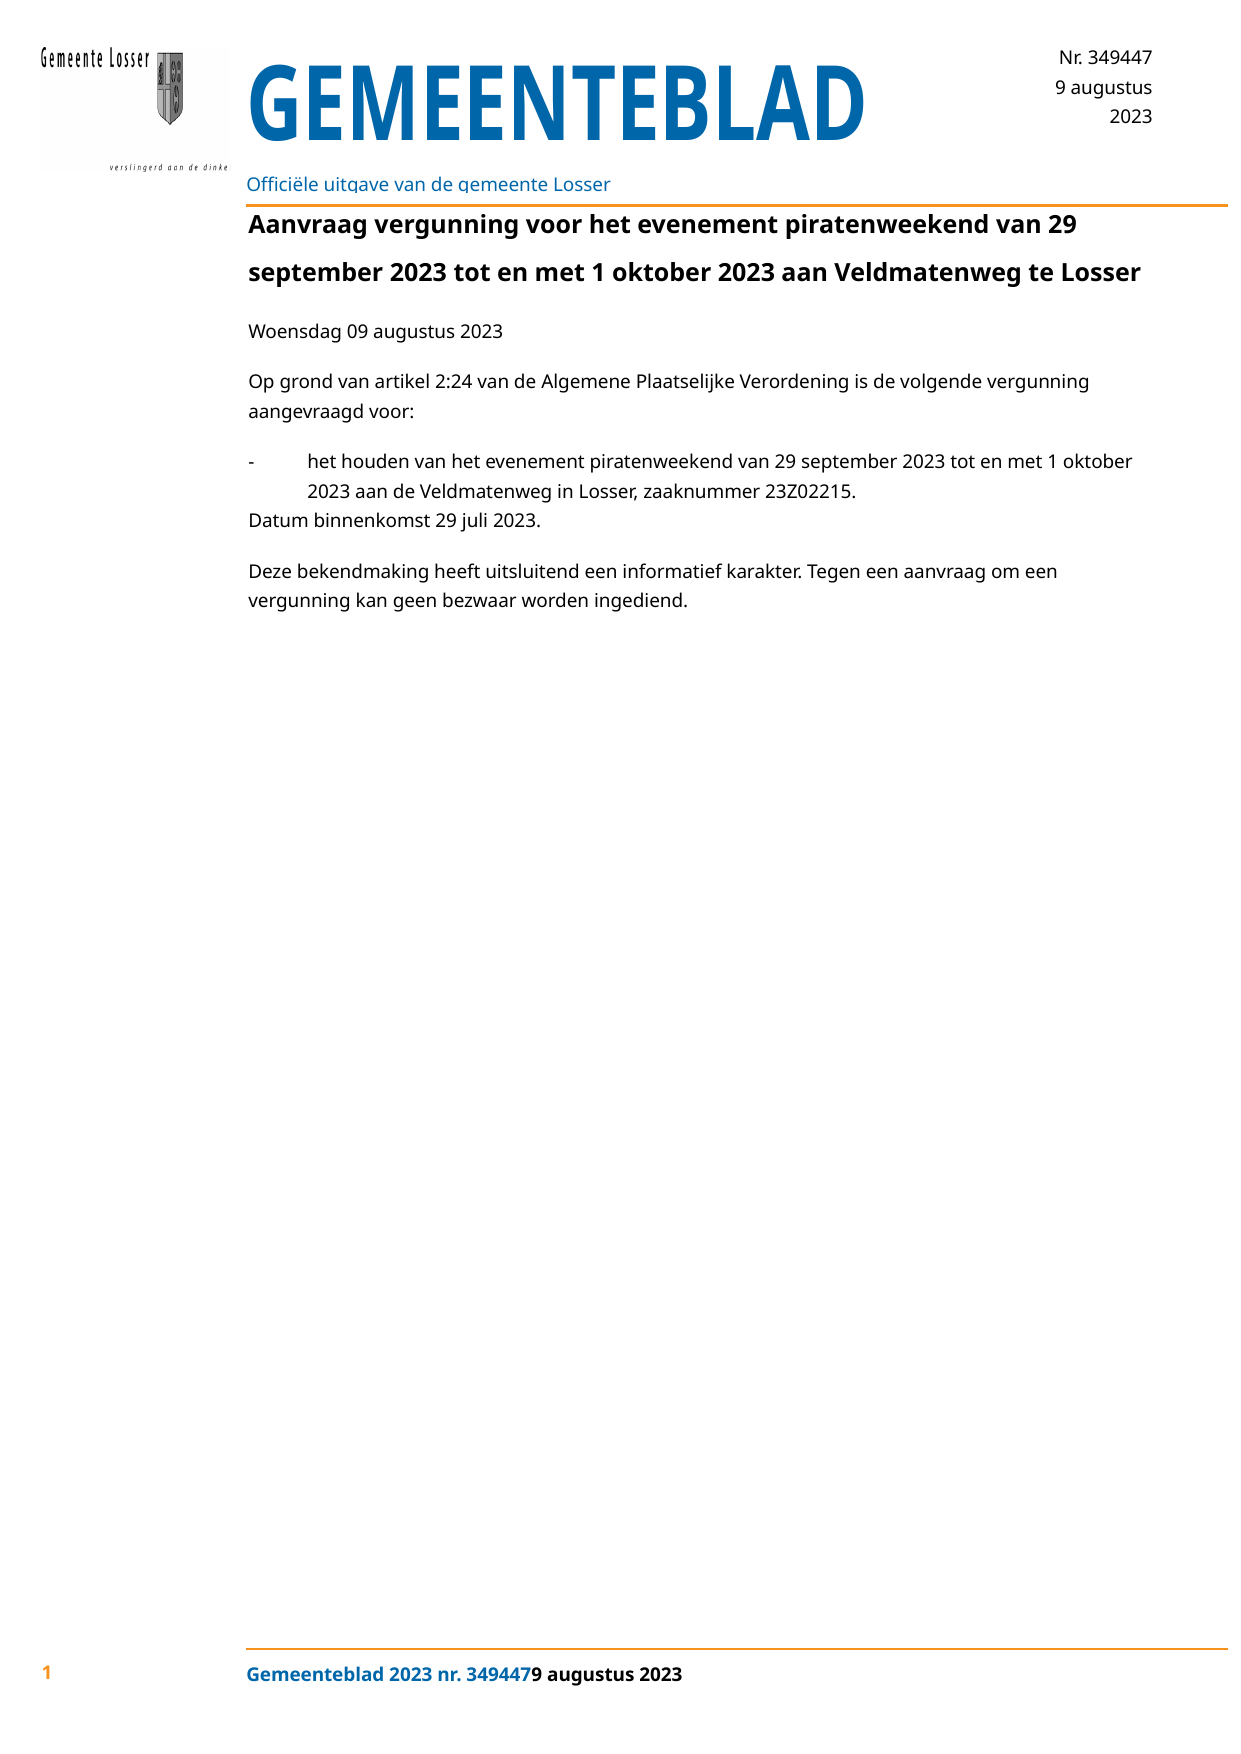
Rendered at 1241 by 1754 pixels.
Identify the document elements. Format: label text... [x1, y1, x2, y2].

text Woensdag 09 augustus 2023 [248, 318, 1152, 344]
text Aanvraag vergunning voor het evenement piratenweekend van 29 september 2023 tot en met 1 oktober 2023 aan Veldmatenweg te Losser [248, 207, 1152, 288]
text Datum binnenkomst 29 juli 2023. [248, 507, 1152, 533]
text Op grond van artikel 2:24 van de Algemene Plaatselijke Verordening is de volgende vergunning aangevraagd voor: [248, 368, 1152, 424]
list het houden van het evenement piratenweekend van 29 september 2023 tot en met 1 oktober 2023 aan de Veldmatenweg in Losser, zaaknummer 23Z02215. [248, 448, 1152, 504]
text Deze bekendmaking heeft uitsluitend een informatief karakter. Tegen een aanvraag om een vergunning kan geen bezwaar worden ingediend. [248, 558, 1152, 613]
picture [41, 47, 231, 172]
